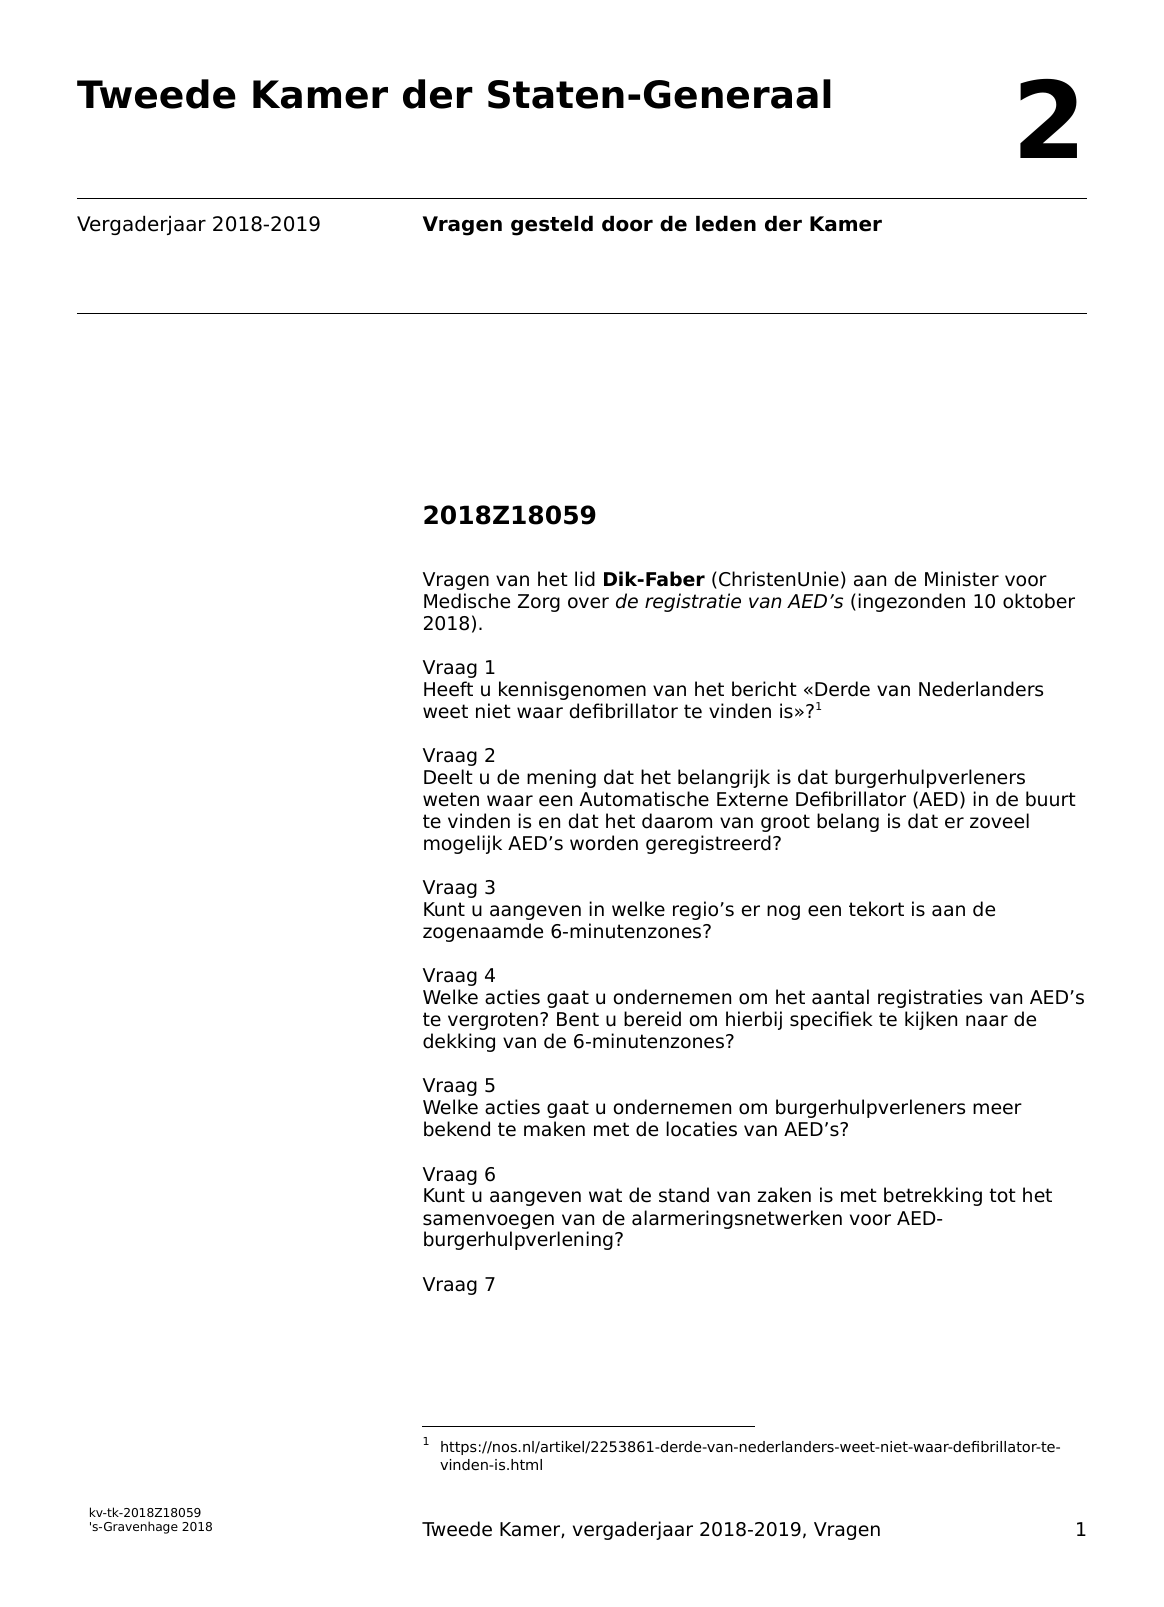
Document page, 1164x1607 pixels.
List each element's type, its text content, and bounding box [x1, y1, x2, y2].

text Vragen van het lid Dik-Faber (ChristenUnie) aan de Minister voor Medische Zorg over de registratie van AED’s (ingezonden 10 oktober 2018). [422, 569, 1087, 635]
text https://nos.nl/artikel/2253861-derde-van-nederlanders-weet-niet-waar-defibrillator-te-vinden-is.html [422, 1435, 1087, 1474]
text Welke acties gaat u ondernemen om burgerhulpverleners meer bekend te maken met de locaties van AED’s? [422, 1097, 1087, 1141]
text Vraag 6 [422, 1163, 1087, 1185]
text Vraag 2 [422, 745, 1087, 767]
text 2018Z18059 [422, 501, 1087, 531]
text Welke acties gaat u ondernemen om het aantal registraties van AED’s te vergroten? Bent u bereid om hierbij specifiek te kijken naar de dekking van de 6-minutenzones? [422, 987, 1087, 1053]
text Vraag 5 [422, 1075, 1087, 1097]
text 's-Gravenhage 2018 [88, 1520, 323, 1534]
table_header Tweede Kamer der Staten-Generaal [77, 59, 886, 198]
text Deelt u de mening dat het belangrijk is dat burgerhulpverleners weten waar een Automatische Externe Defibrillator (AED) in de buurt te vinden is en dat het daarom van groot belang is dat er zoveel mogelijk AED’s worden geregistreerd? [422, 767, 1087, 855]
text kv-tk-2018Z18059 [88, 1506, 323, 1520]
text Heeft u kennisgenomen van het bericht «Derde van Nederlanders weet niet waar defibrillator te vinden is»? [422, 679, 1087, 723]
table_cell Vergaderjaar 2018-2019 [77, 199, 422, 313]
table_cell Vragen gesteld door de leden der Kamer [422, 199, 1087, 313]
text Kunt u aangeven wat de stand van zaken is met betrekking tot het samenvoegen van de alarmeringsnetwerken voor AED-burgerhulpverlening? [422, 1185, 1087, 1251]
text Kunt u aangeven in welke regio’s er nog een tekort is aan de zogenaamde 6-minutenzones? [422, 899, 1087, 943]
text Vraag 3 [422, 877, 1087, 899]
text Vraag 7 [422, 1273, 1087, 1296]
table_header 2 [886, 59, 1087, 198]
text Vraag 4 [422, 965, 1087, 987]
text Vraag 1 [422, 657, 1087, 679]
